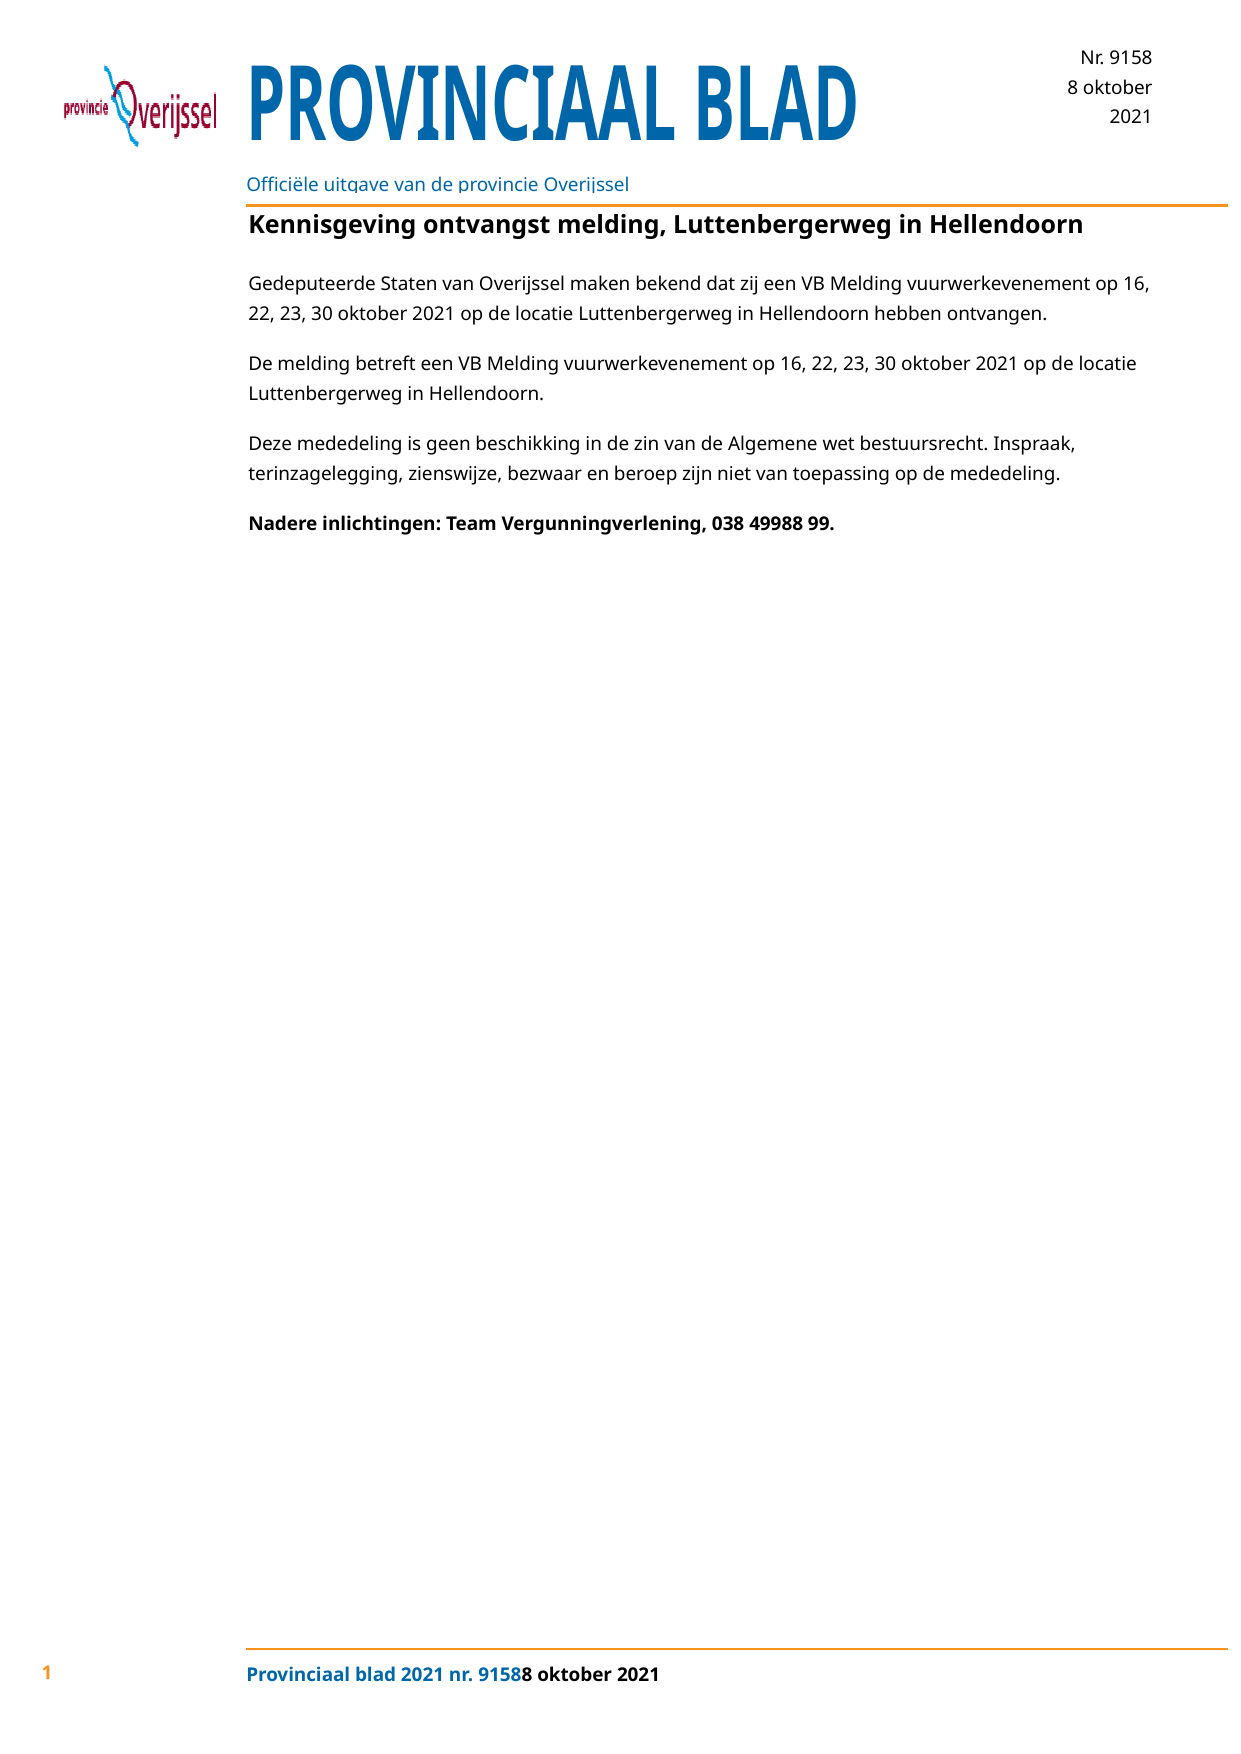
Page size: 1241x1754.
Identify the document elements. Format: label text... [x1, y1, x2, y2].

text Gedeputeerde Staten van Overijssel maken bekend dat zij een VB Melding vuurwerkevenement op 16, 22, 23, 30 oktober 2021 op de locatie Luttenbergerweg in Hellendoorn hebben ontvangen. [248, 270, 1152, 326]
picture [41, 47, 231, 172]
text De melding betreft een VB Melding vuurwerkevenement op 16, 22, 23, 30 oktober 2021 op de locatie Luttenbergerweg in Hellendoorn. [248, 350, 1152, 406]
text Nadere inlichtingen: Team Vergunningverlening, 038 49988 99. [248, 510, 1152, 536]
text Deze mededeling is geen beschikking in de zin van de Algemene wet bestuursrecht. Inspraak, terinzagelegging, zienswijze, bezwaar en beroep zijn niet van toepassing op de mededeling. [248, 430, 1152, 486]
text Kennisgeving ontvangst melding, Luttenbergerweg in Hellendoorn [248, 207, 1152, 241]
